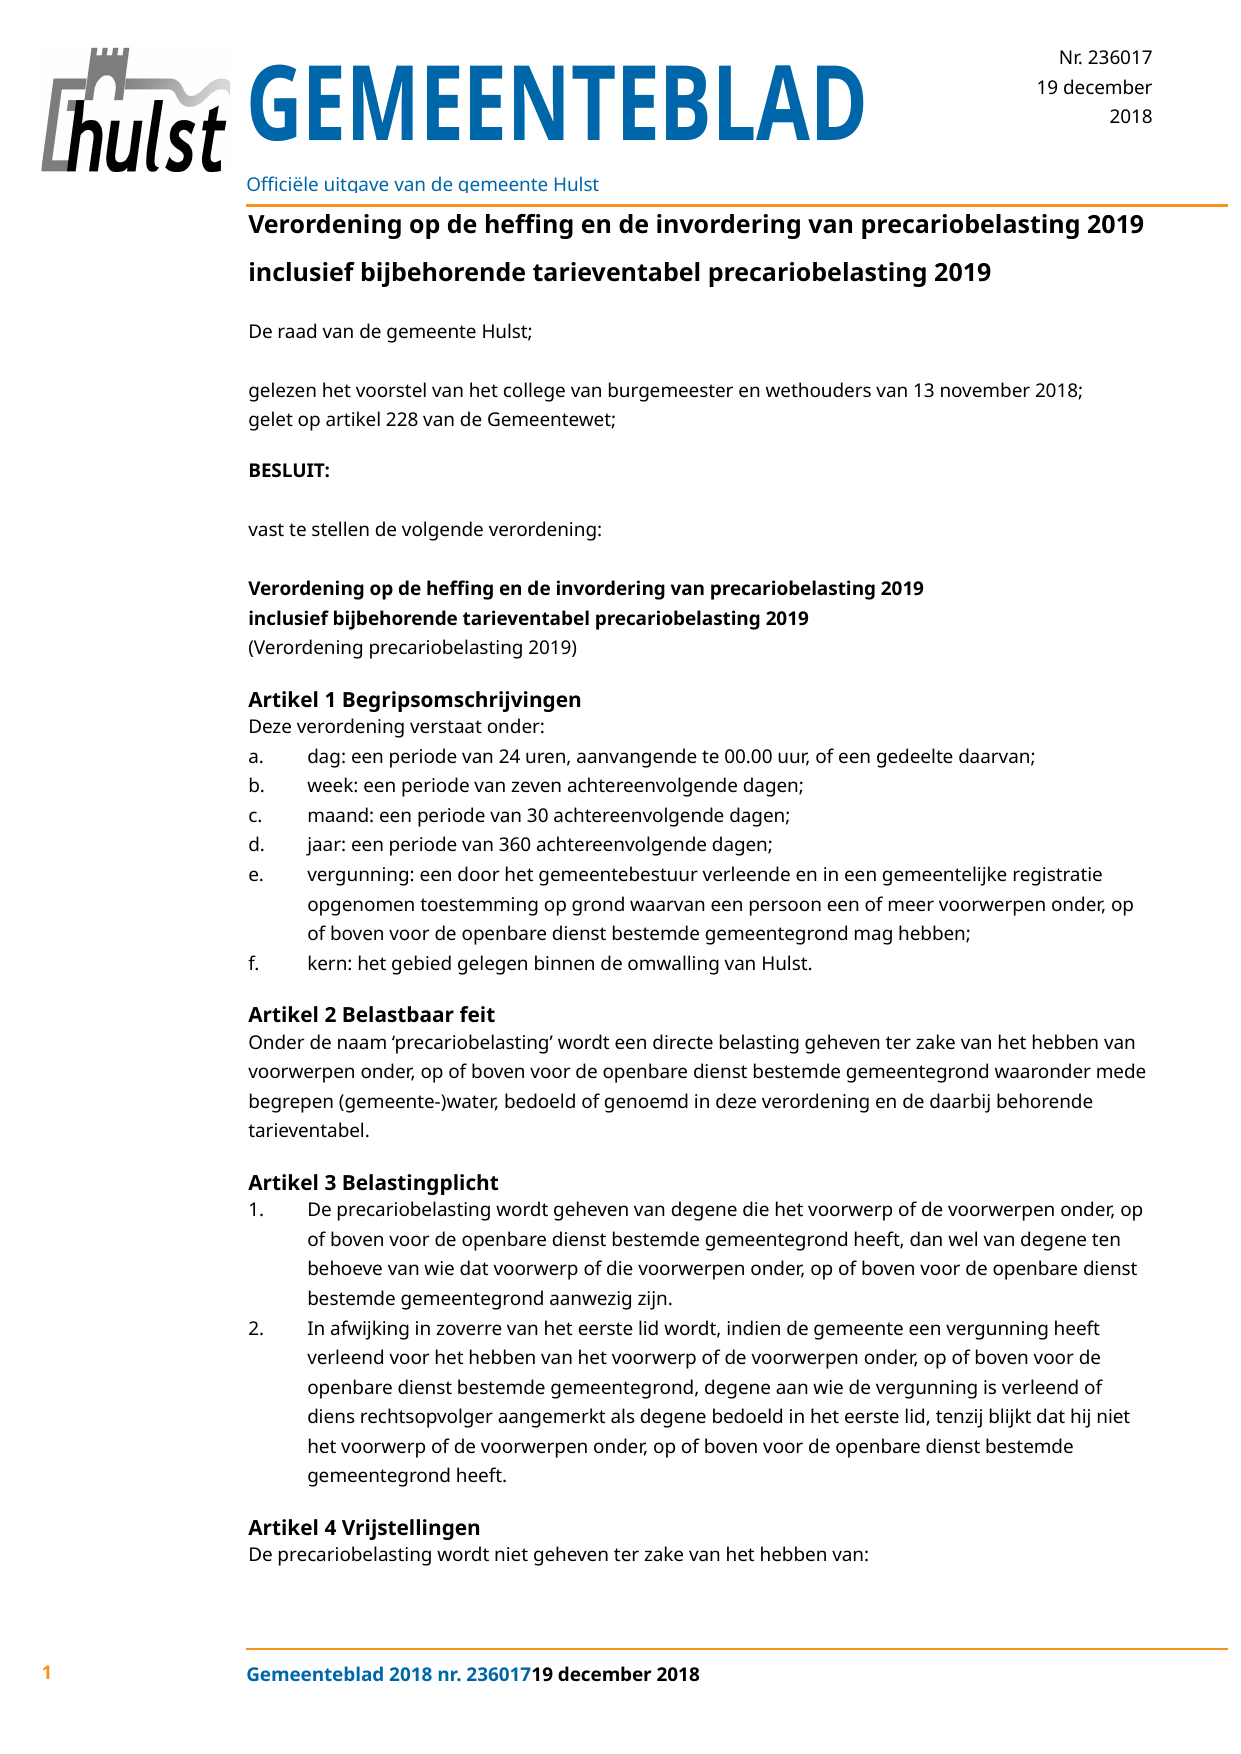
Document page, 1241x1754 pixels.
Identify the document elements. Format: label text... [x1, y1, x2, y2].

text gelet op artikel 228 van de Gemeentewet; [248, 407, 1152, 432]
text Verordening op de heffing en de invordering van precariobelasting 2019 inclusief bijbehorende tarieventabel precariobelasting 2019 [248, 207, 1152, 288]
text Artikel 3 Belastingplicht [248, 1168, 1152, 1196]
list vergunning: een door het gemeentebestuur verleende en in een gemeentelijke registratie opgenomen toestemming op grond waarvan een persoon een of meer voorwerpen onder, op of boven voor de openbare dienst bestemde gemeentegrond mag hebben; [248, 861, 1152, 946]
list kern: het gebied gelegen binnen de omwalling van Hulst. [248, 950, 1152, 976]
text inclusief bijbehorende tarieventabel precariobelasting 2019 [248, 605, 1152, 631]
text Artikel 1 Begripsomschrijvingen [248, 685, 1152, 713]
list dag: een periode van 24 uren, aanvangende te 00.00 uur, of een gedeelte daarvan; [248, 743, 1152, 769]
text Verordening op de heffing en de invordering van precariobelasting 2019 [248, 575, 1152, 601]
list week: een periode van zeven achtereenvolgende dagen; [248, 772, 1152, 798]
text Artikel 2 Belastbaar feit [248, 1000, 1152, 1029]
text Onder de naam ‘precariobelasting’ wordt een directe belasting geheven ter zake van het hebben van voorwerpen onder, op of boven voor de openbare dienst bestemde gemeentegrond waaronder mede begrepen (gemeente-)water, bedoeld of genoemd in deze verordening en de daarbij behorende tarieventabel. [248, 1029, 1152, 1143]
text Deze verordening verstaat onder: [248, 713, 1152, 739]
text De precariobelasting wordt niet geheven ter zake van het hebben van: [248, 1542, 1152, 1567]
list maand: een periode van 30 achtereenvolgende dagen; [248, 802, 1152, 828]
list In afwijking in zoverre van het eerste lid wordt, indien de gemeente een vergunning heeft verleend voor het hebben van het voorwerp of de voorwerpen onder, op of boven voor de openbare dienst bestemde gemeentegrond, degene aan wie de vergunning is verleend of diens rechtsopvolger aangemerkt als degene bedoeld in het eerste lid, tenzij blijkt dat hij niet het voorwerp of de voorwerpen onder, op of boven voor de openbare dienst bestemde gemeentegrond heeft. [248, 1315, 1152, 1488]
text vast te stellen de volgende verordening: [248, 516, 1152, 542]
list De precariobelasting wordt geheven van degene die het voorwerp of de voorwerpen onder, op of boven voor de openbare dienst bestemde gemeentegrond heeft, dan wel van degene ten behoeve van wie dat voorwerp of die voorwerpen onder, op of boven voor de openbare dienst bestemde gemeentegrond aanwezig zijn. [248, 1196, 1152, 1311]
text De raad van de gemeente Hulst; [248, 318, 1152, 344]
text Artikel 4 Vrijstellingen [248, 1513, 1152, 1542]
list jaar: een periode van 360 achtereenvolgende dagen; [248, 832, 1152, 857]
text gelezen het voorstel van het college van burgemeester en wethouders van 13 november 2018; [248, 377, 1152, 403]
text BESLUIT: [248, 457, 1152, 483]
picture [41, 47, 231, 172]
text (Verordening precariobelasting 2019) [248, 634, 1152, 660]
